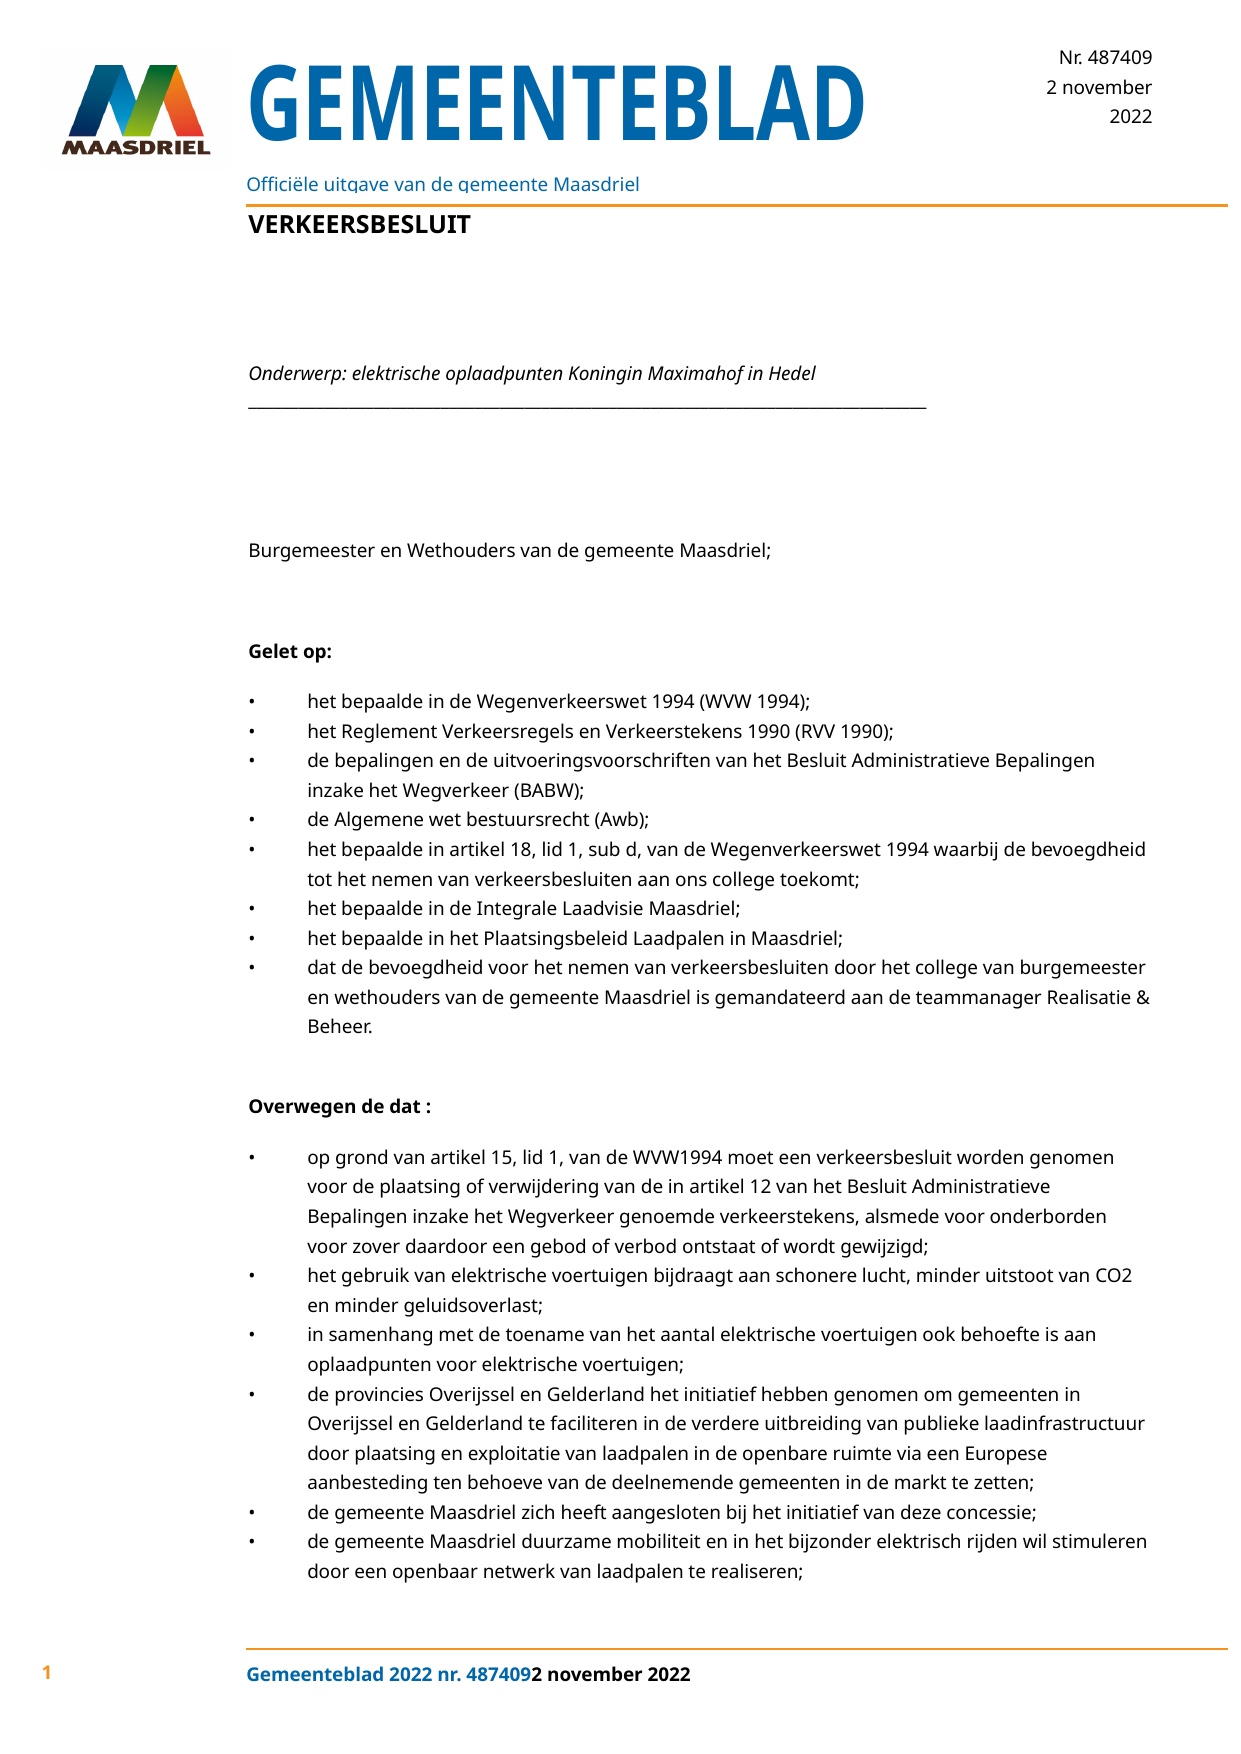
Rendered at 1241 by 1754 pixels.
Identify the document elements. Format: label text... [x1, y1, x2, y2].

list het gebruik van elektrische voertuigen bijdraagt aan schonere lucht, minder uitstoot van CO2 en minder geluidsoverlast; [248, 1262, 1152, 1318]
text _________________________________________________________________________________ [248, 386, 1152, 411]
list op grond van artikel 15, lid 1, van de WVW1994 moet een verkeersbesluit worden genomen voor de plaatsing of verwijdering van de in artikel 12 van het Besluit Administratieve Bepalingen inzake het Wegverkeer genoemde verkeerstekens, alsmede voor onderborden voor zover daardoor een gebod of verbod ontstaat of wordt gewijzigd; [248, 1144, 1152, 1258]
list de gemeente Maasdriel duurzame mobiliteit en in het bijzonder elektrisch rijden wil stimuleren door een openbaar netwerk van laadpalen te realiseren; [248, 1529, 1152, 1584]
list het bepaalde in artikel 18, lid 1, sub d, van de Wegenverkeerswet 1994 waarbij de bevoegdheid tot het nemen van verkeersbesluiten aan ons college toekomt; [248, 836, 1152, 891]
list het bepaalde in de Integrale Laadvisie Maasdriel; [248, 895, 1152, 921]
text Overwegen de dat : [248, 1094, 1152, 1119]
text Onderwerp: elektrische oplaadpunten Koningin Maximahof in Hedel [248, 360, 1152, 386]
list de gemeente Maasdriel zich heeft aangesloten bij het initiatief van deze concessie; [248, 1499, 1152, 1525]
text Burgemeester en Wethouders van de gemeente Maasdriel; [248, 537, 1152, 563]
list in samenhang met de toename van het aantal elektrische voertuigen ook behoefte is aan oplaadpunten voor elektrische voertuigen; [248, 1322, 1152, 1377]
list de Algemene wet bestuursrecht (Awb); [248, 807, 1152, 832]
list het bepaalde in het Plaatsingsbeleid Laadpalen in Maasdriel; [248, 925, 1152, 951]
text Gelet op: [248, 638, 1152, 663]
list de bepalingen en de uitvoeringsvoorschriften van het Besluit Administratieve Bepalingen inzake het Wegverkeer (BABW); [248, 747, 1152, 803]
list dat de bevoegdheid voor het nemen van verkeersbesluiten door het college van burgemeester en wethouders van de gemeente Maasdriel is gemandateerd aan de teammanager Realisatie & Beheer. [248, 954, 1152, 1039]
picture [41, 47, 231, 172]
list het bepaalde in de Wegenverkeerswet 1994 (WVW 1994); [248, 688, 1152, 714]
list het Reglement Verkeersregels en Verkeerstekens 1990 (RVV 1990); [248, 718, 1152, 743]
text VERKEERSBESLUIT [248, 207, 1152, 241]
list de provincies Overijssel en Gelderland het initiatief hebben genomen om gemeenten in Overijssel en Gelderland te faciliteren in de verdere uitbreiding van publieke laadinfrastructuur door plaatsing en exploitatie van laadpalen in de openbare ruimte via een Europese aanbesteding ten behoeve van de deelnemende gemeenten in de markt te zetten; [248, 1381, 1152, 1495]
